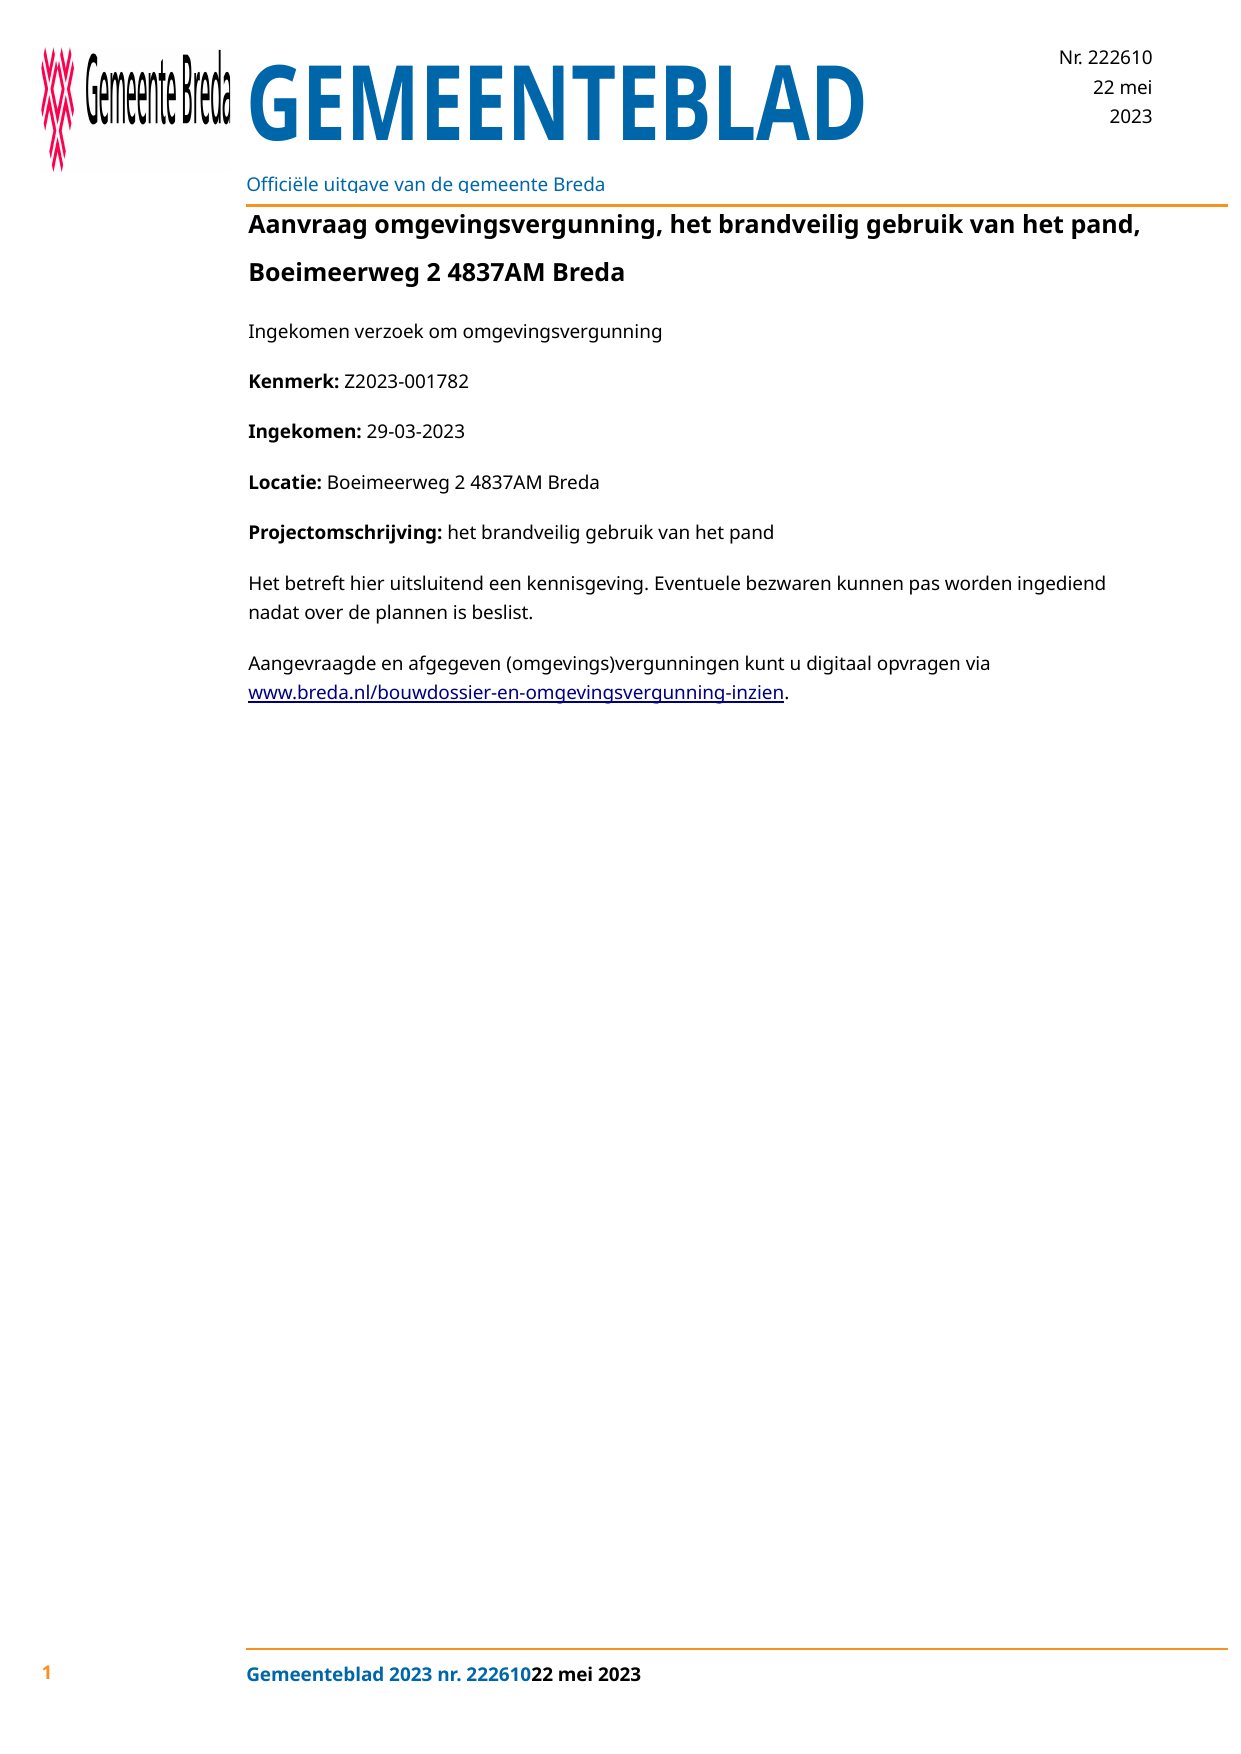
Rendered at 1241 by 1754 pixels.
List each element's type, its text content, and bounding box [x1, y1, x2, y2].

text Het betreft hier uitsluitend een kennisgeving. Eventuele bezwaren kunnen pas worden ingediend nadat over de plannen is beslist. [248, 570, 1152, 625]
text Projectomschrijving: het brandveilig gebruik van het pand [248, 519, 1152, 545]
text Aangevraagde en afgegeven (omgevings)vergunningen kunt u digitaal opvragen via www.breda.nl/bouwdossier-en-omgevingsvergunning-inzien. [248, 650, 1152, 705]
text Locatie: Boeimeerweg 2 4837AM Breda [248, 469, 1152, 495]
picture [41, 47, 231, 172]
text Ingekomen: 29-03-2023 [248, 419, 1152, 444]
text Ingekomen verzoek om omgevingsvergunning [248, 318, 1152, 344]
text Kenmerk: Z2023-001782 [248, 368, 1152, 394]
text Aanvraag omgevingsvergunning, het brandveilig gebruik van het pand, Boeimeerweg 2 4837AM Breda [248, 207, 1152, 288]
